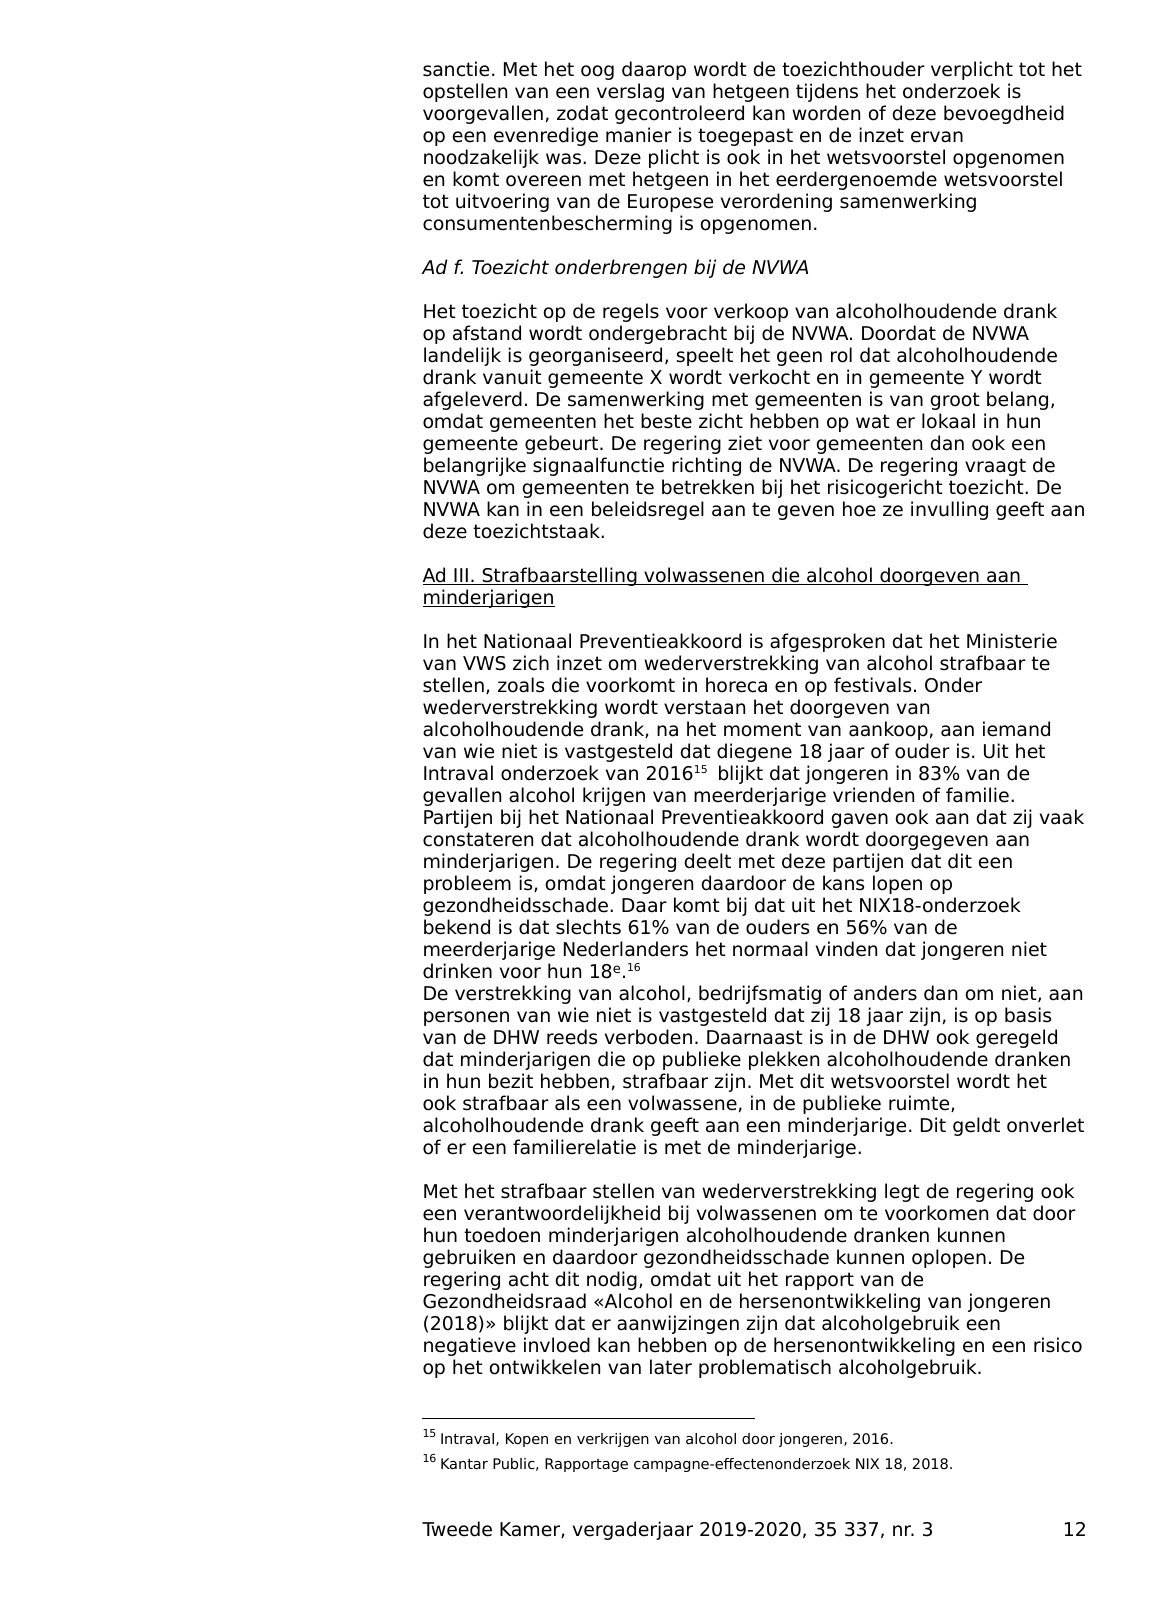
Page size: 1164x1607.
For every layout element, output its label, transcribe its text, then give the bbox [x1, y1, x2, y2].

text In het Nationaal Preventieakkoord is afgesproken dat het Ministerie van VWS zich inzet om wederverstrekking van alcohol strafbaar te stellen, zoals die voorkomt in horeca en op festivals. Onder wederverstrekking wordt verstaan het doorgeven van alcoholhoudende drank, na het moment van aankoop, aan iemand van wie niet is vastgesteld dat diegene 18 jaar of ouder is. Uit het Intraval onderzoek van 2016 blijkt dat jongeren in 83% van de gevallen alcohol krijgen van meerderjarige vrienden of familie. Partijen bij het Nationaal Preventieakkoord gaven ook aan dat zij vaak constateren dat alcoholhoudende drank wordt doorgegeven aan minderjarigen. De regering deelt met deze partijen dat dit een probleem is, omdat jongeren daardoor de kans lopen op gezondheidsschade. Daar komt bij dat uit het NIX18-onderzoek bekend is dat slechts 61% van de ouders en 56% van de meerderjarige Nederlanders het normaal vinden dat jongeren niet drinken voor hun 18e. [422, 631, 1087, 983]
text Het toezicht op de regels voor verkoop van alcoholhoudende drank op afstand wordt ondergebracht bij de NVWA. Doordat de NVWA landelijk is georganiseerd, speelt het geen rol dat alcoholhoudende drank vanuit gemeente X wordt verkocht en in gemeente Y wordt afgeleverd. De samenwerking met gemeenten is van groot belang, omdat gemeenten het beste zicht hebben op wat er lokaal in hun gemeente gebeurt. De regering ziet voor gemeenten dan ook een belangrijke signaalfunctie richting de NVWA. De regering vraagt de NVWA om gemeenten te betrekken bij het risicogericht toezicht. De NVWA kan in een beleidsregel aan te geven hoe ze invulling geeft aan deze toezichtstaak. [422, 301, 1087, 543]
text De verstrekking van alcohol, bedrijfsmatig of anders dan om niet, aan personen van wie niet is vastgesteld dat zij 18 jaar zijn, is op basis van de DHW reeds verboden. Daarnaast is in de DHW ook geregeld dat minderjarigen die op publieke plekken alcoholhoudende dranken in hun bezit hebben, strafbaar zijn. Met dit wetsvoorstel wordt het ook strafbaar als een volwassene, in de publieke ruimte, alcoholhoudende drank geeft aan een minderjarige. Dit geldt onverlet of er een familierelatie is met de minderjarige. [422, 983, 1087, 1159]
subtitle Ad f. Toezicht onderbrengen bij de NVWA [422, 257, 1087, 279]
text Met het strafbaar stellen van wederverstrekking legt de regering ook een verantwoordelijkheid bij volwassenen om te voorkomen dat door hun toedoen minderjarigen alcoholhoudende dranken kunnen gebruiken en daardoor gezondheidsschade kunnen oplopen. De regering acht dit nodig, omdat uit het rapport van de Gezondheidsraad «Alcohol en de hersenontwikkeling van jongeren (2018)» blijkt dat er aanwijzingen zijn dat alcoholgebruik een negatieve invloed kan hebben op de hersenontwikkeling en een risico op het ontwikkelen van later problematisch alcoholgebruik. [422, 1181, 1087, 1379]
text sanctie. Met het oog daarop wordt de toezichthouder verplicht tot het opstellen van een verslag van hetgeen tijdens het onderzoek is voorgevallen, zodat gecontroleerd kan worden of deze bevoegdheid op een evenredige manier is toegepast en de inzet ervan noodzakelijk was. Deze plicht is ook in het wetsvoorstel opgenomen en komt overeen met hetgeen in het eerdergenoemde wetsvoorstel tot uitvoering van de Europese verordening samenwerking consumentenbescherming is opgenomen. [422, 59, 1087, 235]
text Kantar Public, Rapportage campagne-effectenonderzoek NIX 18, 2018. [422, 1452, 1087, 1474]
subtitle Ad III. Strafbaarstelling volwassenen die alcohol doorgeven aan minderjarigen [422, 565, 1087, 609]
text Intraval, Kopen en verkrijgen van alcohol door jongeren, 2016. [422, 1427, 1087, 1449]
